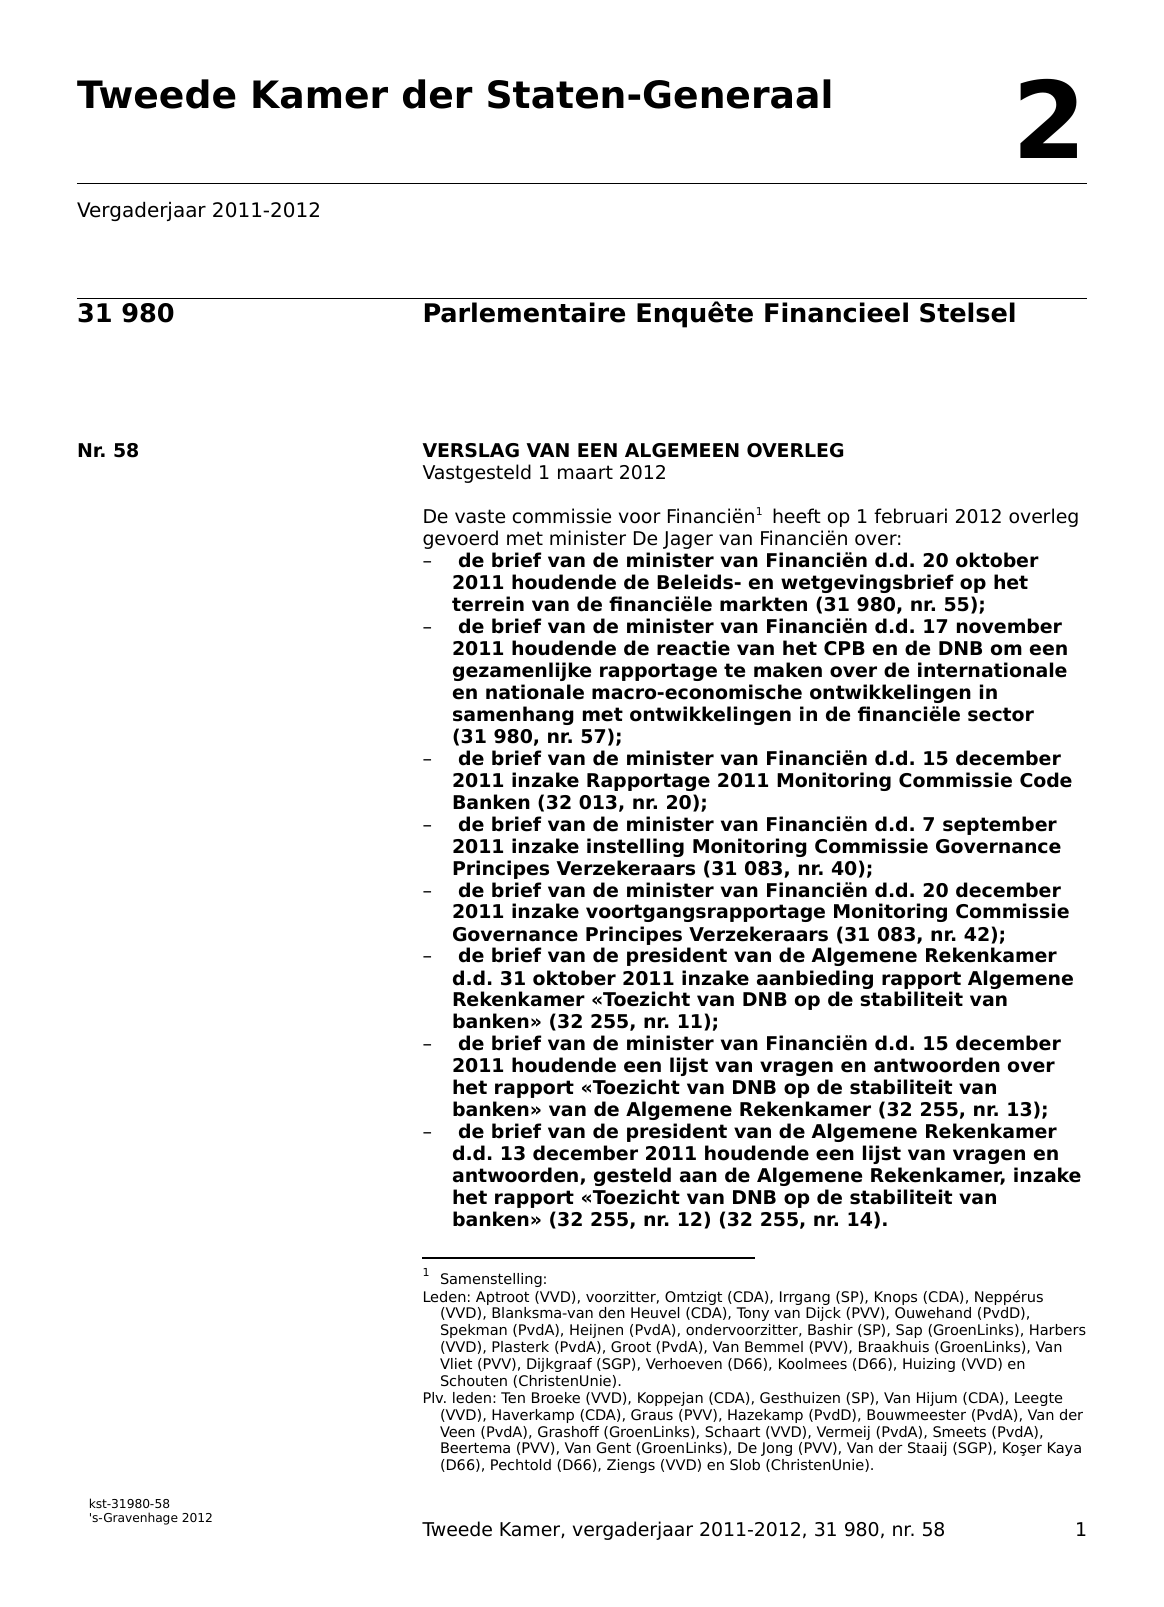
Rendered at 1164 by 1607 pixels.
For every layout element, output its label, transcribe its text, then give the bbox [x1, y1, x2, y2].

text – de brief van de minister van Financiën d.d. 17 november 2011 houdende de reactie van het CPB en de DNB om een gezamenlijke rapportage te maken over de internationale en nationale macro-economische ontwikkelingen in samenhang met ontwikkelingen in de financiële sector (31 980, nr. 57); [422, 616, 1087, 748]
text – de brief van de minister van Financiën d.d. 15 december 2011 houdende een lijst van vragen en antwoorden over het rapport «Toezicht van DNB op de stabiliteit van banken» van de Algemene Rekenkamer (32 255, nr. 13); [422, 1033, 1087, 1121]
text – de brief van de minister van Financiën d.d. 20 oktober 2011 houdende de Beleids- en wetgevingsbrief op het terrein van de financiële markten (31 980, nr. 55); [422, 550, 1087, 616]
text – de brief van de president van de Algemene Rekenkamer d.d. 13 december 2011 houdende een lijst van vragen en antwoorden, gesteld aan de Algemene Rekenkamer, inzake het rapport «Toezicht van DNB op de stabiliteit van banken» (32 255, nr. 12) (32 255, nr. 14). [422, 1121, 1087, 1231]
text Plv. leden: Ten Broeke (VVD), Koppejan (CDA), Gesthuizen (SP), Van Hijum (CDA), Leegte (VVD), Haverkamp (CDA), Graus (PVV), Hazekamp (PvdD), Bouwmeester (PvdA), Van der Veen (PvdA), Grashoff (GroenLinks), Schaart (VVD), Vermeij (PvdA), Smeets (PvdA), Beertema (PVV), Van Gent (GroenLinks), De Jong (PVV), Van der Staaij (SGP), Koşer Kaya (D66), Pechtold (D66), Ziengs (VVD) en Slob (ChristenUnie). [422, 1390, 1087, 1474]
text – de brief van de minister van Financiën d.d. 20 december 2011 inzake voortgangsrapportage Monitoring Commissie Governance Principes Verzekeraars (31 083, nr. 42); [422, 879, 1087, 945]
text Leden: Aptroot (VVD), voorzitter, Omtzigt (CDA), Irrgang (SP), Knops (CDA), Neppérus (VVD), Blanksma-van den Heuvel (CDA), Tony van Dijck (PVV), Ouwehand (PvdD), Spekman (PvdA), Heijnen (PvdA), ondervoorzitter, Bashir (SP), Sap (GroenLinks), Harbers (VVD), Plasterk (PvdA), Groot (PvdA), Van Bemmel (PVV), Braakhuis (GroenLinks), Van Vliet (PVV), Dijkgraaf (SGP), Verhoeven (D66), Koolmees (D66), Huizing (VVD) en Schouten (ChristenUnie). [422, 1289, 1087, 1390]
subtitle Nr. 58 VERSLAG VAN EEN ALGEMEEN OVERLEG [77, 440, 1087, 462]
subtitle 31 980 Parlementaire Enquête Financieel Stelsel [77, 299, 1087, 329]
text De vaste commissie voor Financiën heeft op 1 februari 2012 overleg gevoerd met minister De Jager van Financiën over: [422, 506, 1087, 550]
table_header Tweede Kamer der Staten-Generaal [77, 59, 886, 183]
text – de brief van de minister van Financiën d.d. 7 september 2011 inzake instelling Monitoring Commissie Governance Principes Verzekeraars (31 083, nr. 40); [422, 813, 1087, 879]
table_header 2 [886, 59, 1087, 183]
text kst-31980-58 [88, 1497, 323, 1511]
text Samenstelling: [422, 1267, 1087, 1289]
text Vastgesteld 1 maart 2012 [422, 462, 1087, 484]
text – de brief van de president van de Algemene Rekenkamer d.d. 31 oktober 2011 inzake aanbieding rapport Algemene Rekenkamer «Toezicht van DNB op de stabiliteit van banken» (32 255, nr. 11); [422, 945, 1087, 1033]
text – de brief van de minister van Financiën d.d. 15 december 2011 inzake Rapportage 2011 Monitoring Commissie Code Banken (32 013, nr. 20); [422, 748, 1087, 813]
text 's-Gravenhage 2012 [88, 1511, 323, 1525]
table_cell Vergaderjaar 2011-2012 [77, 184, 1087, 298]
